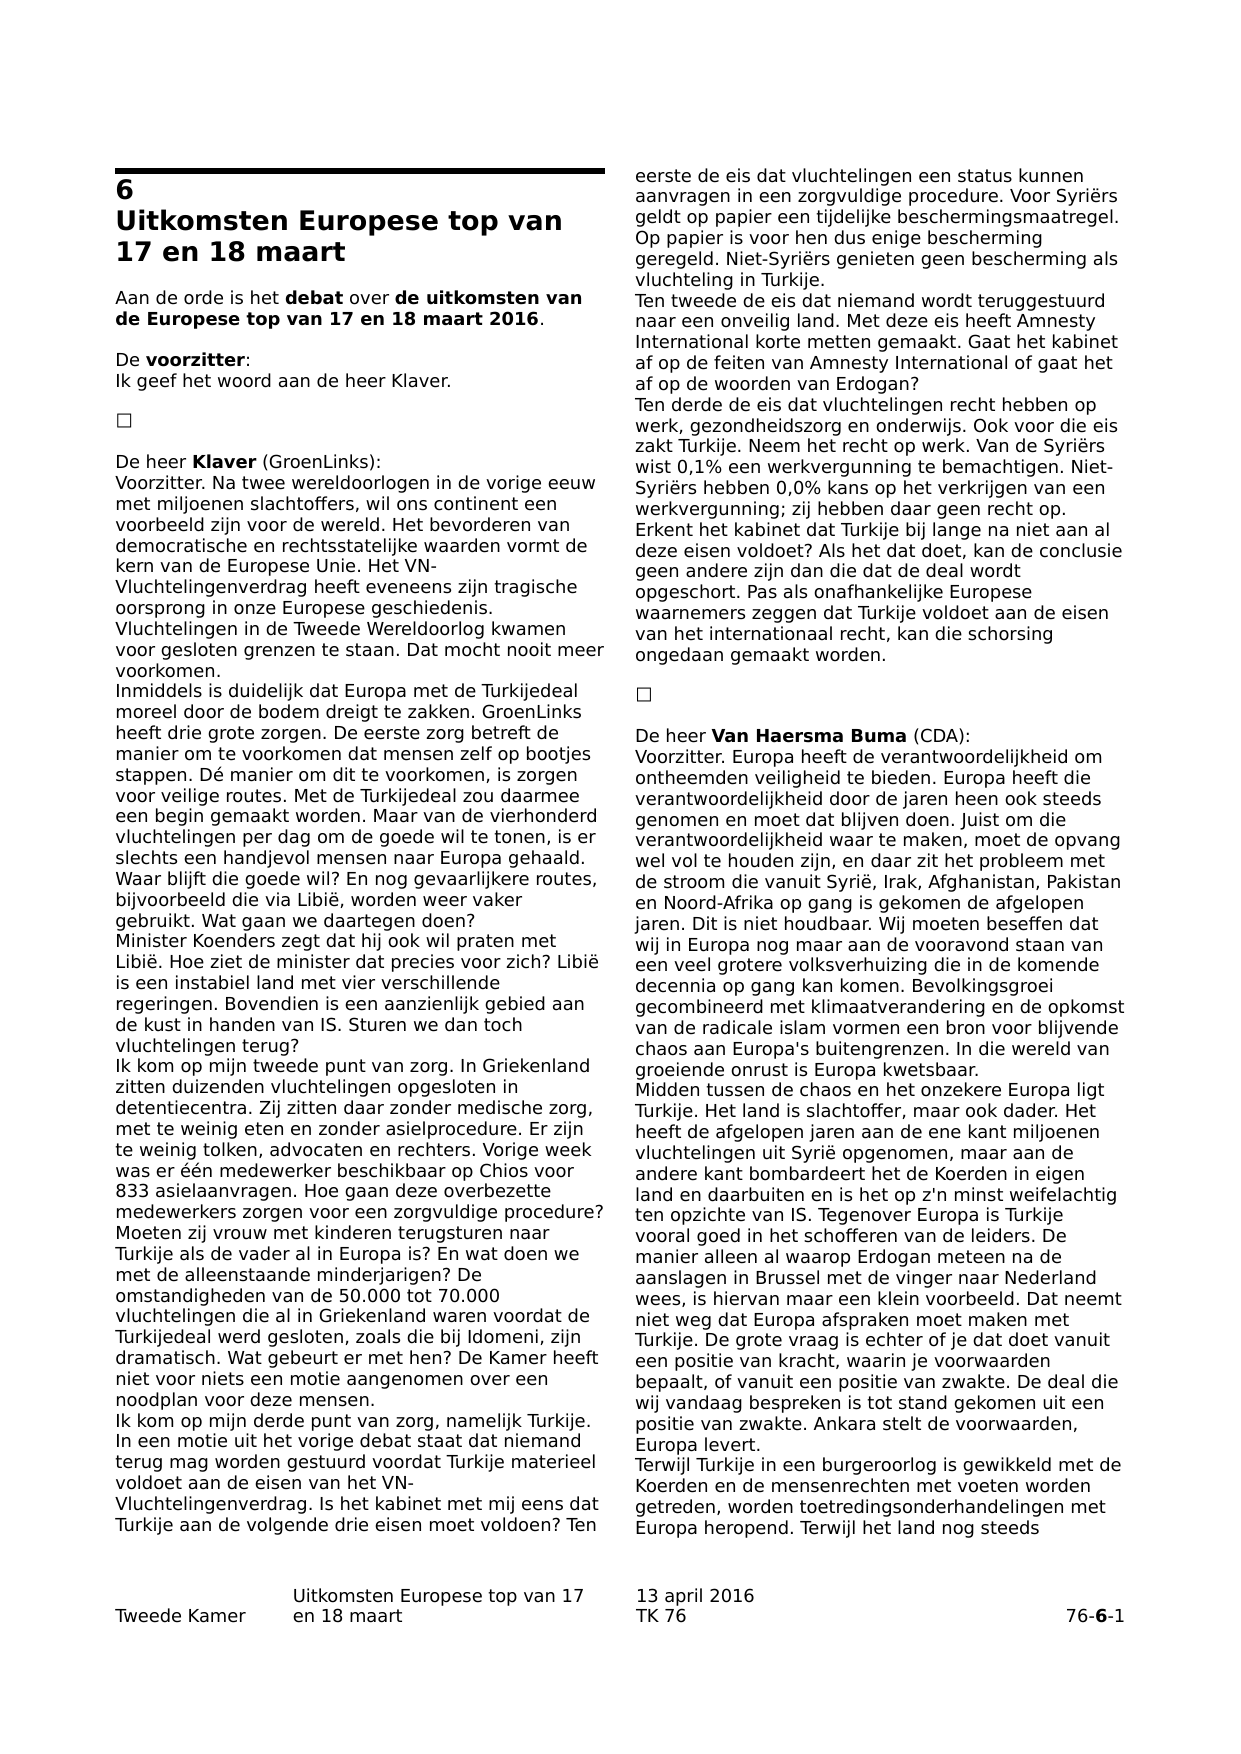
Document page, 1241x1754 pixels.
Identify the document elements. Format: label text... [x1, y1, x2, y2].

text eerste de eis dat vluchtelingen een status kunnen aanvragen in een zorgvuldige procedure. Voor Syriërs geldt op papier een tijdelijke beschermingsmaatregel. Op papier is voor hen dus enige bescherming geregeld. Niet-Syriërs genieten geen bescherming als vluchteling in Turkije. [635, 165, 1125, 290]
text Midden tussen de chaos en het onzekere Europa ligt Turkije. Het land is slachtoffer, maar ook dader. Het heeft de afgelopen jaren aan de ene kant miljoenen vluchtelingen uit Syrië opgenomen, maar aan de andere kant bombardeert het de Koerden in eigen land en daarbuiten en is het op z'n minst weifelachtig ten opzichte van IS. Tegenover Europa is Turkije vooral goed in het schofferen van de leiders. De manier alleen al waarop Erdogan meteen na de aanslagen in Brussel met de vinger naar Nederland wees, is hiervan maar een klein voorbeeld. Dat neemt niet weg dat Europa afspraken moet maken met Turkije. De grote vraag is echter of je dat doet vanuit een positie van kracht, waarin je voorwaarden bepaalt, of vanuit een positie van zwakte. De deal die wij vandaag bespreken is tot stand gekomen uit een positie van zwakte. Ankara stelt de voorwaarden, Europa levert. [635, 1080, 1125, 1455]
text De voorzitter: [115, 350, 605, 371]
text Ten derde de eis dat vluchtelingen recht hebben op werk, gezondheidszorg en onderwijs. Ook voor die eis zakt Turkije. Neem het recht op werk. Van de Syriërs wist 0,1% een werkvergunning te bemachtigen. Niet-Syriërs hebben 0,0% kans op het verkrijgen van een werkvergunning; zij hebben daar geen recht op. Erkent het kabinet dat Turkije bij lange na niet aan al deze eisen voldoet? Als het dat doet, kan de conclusie geen andere zijn dan die dat de deal wordt opgeschort. Pas als onafhankelijke Europese waarnemers zeggen dat Turkije voldoet aan de eisen van het internationaal recht, kan die schorsing ongedaan gemaakt worden. [635, 394, 1125, 665]
title 6 Uitkomsten Europese top van 17 en 18 maart [115, 174, 605, 268]
text De heer Klaver (GroenLinks): [115, 452, 605, 473]
text Ik kom op mijn tweede punt van zorg. In Griekenland zitten duizenden vluchtelingen opgesloten in detentiecentra. Zij zitten daar zonder medische zorg, met te weinig eten en zonder asielprocedure. Er zijn te weinig tolken, advocaten en rechters. Vorige week was er één medewerker beschikbaar op Chios voor 833 asielaanvragen. Hoe gaan deze overbezette medewerkers zorgen voor een zorgvuldige procedure? Moeten zij vrouw met kinderen terugsturen naar Turkije als de vader al in Europa is? En wat doen we met de alleenstaande minderjarigen? De omstandigheden van de 50.000 tot 70.000 vluchtelingen die al in Griekenland waren voordat de Turkijedeal werd gesloten, zoals die bij Idomeni, zijn dramatisch. Wat gebeurt er met hen? De Kamer heeft niet voor niets een motie aangenomen over een noodplan voor deze mensen. [115, 1056, 605, 1410]
text Voorzitter. Na twee wereldoorlogen in de vorige eeuw met miljoenen slachtoffers, wil ons continent een voorbeeld zijn voor de wereld. Het bevorderen van democratische en rechtsstatelijke waarden vormt de kern van de Europese Unie. Het VN-Vluchtelingenverdrag heeft eveneens zijn tragische oorsprong in onze Europese geschiedenis. Vluchtelingen in de Tweede Wereldoorlog kwamen voor gesloten grenzen te staan. Dat mocht nooit meer voorkomen. [115, 473, 605, 681]
text Ten tweede de eis dat niemand wordt teruggestuurd naar een onveilig land. Met deze eis heeft Amnesty International korte metten gemaakt. Gaat het kabinet af op de feiten van Amnesty International of gaat het af op de woorden van Erdogan? [635, 290, 1125, 394]
text Aan de orde is het debat over de uitkomsten van de Europese top van 17 en 18 maart 2016. [115, 288, 605, 330]
text De heer Van Haersma Buma (CDA): [635, 726, 1125, 747]
text ⬜ [115, 411, 605, 432]
text ⬜ [635, 685, 1125, 706]
text Voorzitter. Europa heeft de verantwoordelijkheid om ontheemden veiligheid te bieden. Europa heeft die verantwoordelijkheid door de jaren heen ook steeds genomen en moet dat blijven doen. Juist om die verantwoordelijkheid waar te maken, moet de opvang wel vol te houden zijn, en daar zit het probleem met de stroom die vanuit Syrië, Irak, Afghanistan, Pakistan en Noord-Afrika op gang is gekomen de afgelopen jaren. Dit is niet houdbaar. Wij moeten beseffen dat wij in Europa nog maar aan de vooravond staan van een veel grotere volksverhuizing die in de komende decennia op gang kan komen. Bevolkingsgroei gecombineerd met klimaatverandering en de opkomst van de radicale islam vormen een bron voor blijvende chaos aan Europa's buitengrenzen. In die wereld van groeiende onrust is Europa kwetsbaar. [635, 747, 1125, 1080]
text Ik geef het woord aan de heer Klaver. [115, 371, 605, 391]
text Terwijl Turkije in een burgeroorlog is gewikkeld met de Koerden en de mensenrechten met voeten worden getreden, worden toetredingsonderhandelingen met Europa heropend. Terwijl het land nog steeds [635, 1455, 1125, 1538]
text Inmiddels is duidelijk dat Europa met de Turkijedeal moreel door de bodem dreigt te zakken. GroenLinks heeft drie grote zorgen. De eerste zorg betreft de manier om te voorkomen dat mensen zelf op bootjes stappen. Dé manier om dit te voorkomen, is zorgen voor veilige routes. Met de Turkijedeal zou daarmee een begin gemaakt worden. Maar van de vierhonderd vluchtelingen per dag om de goede wil te tonen, is er slechts een handjevol mensen naar Europa gehaald. Waar blijft die goede wil? En nog gevaarlijkere routes, bijvoorbeeld die via Libië, worden weer vaker gebruikt. Wat gaan we daartegen doen? [115, 681, 605, 931]
text Ik kom op mijn derde punt van zorg, namelijk Turkije. In een motie uit het vorige debat staat dat niemand terug mag worden gestuurd voordat Turkije materieel voldoet aan de eisen van het VN-Vluchtelingenverdrag. Is het kabinet met mij eens dat Turkije aan de volgende drie eisen moet voldoen? Ten [115, 1410, 605, 1535]
text Minister Koenders zegt dat hij ook wil praten met Libië. Hoe ziet de minister dat precies voor zich? Libië is een instabiel land met vier verschillende regeringen. Bovendien is een aanzienlijk gebied aan de kust in handen van IS. Sturen we dan toch vluchtelingen terug? [115, 931, 605, 1056]
